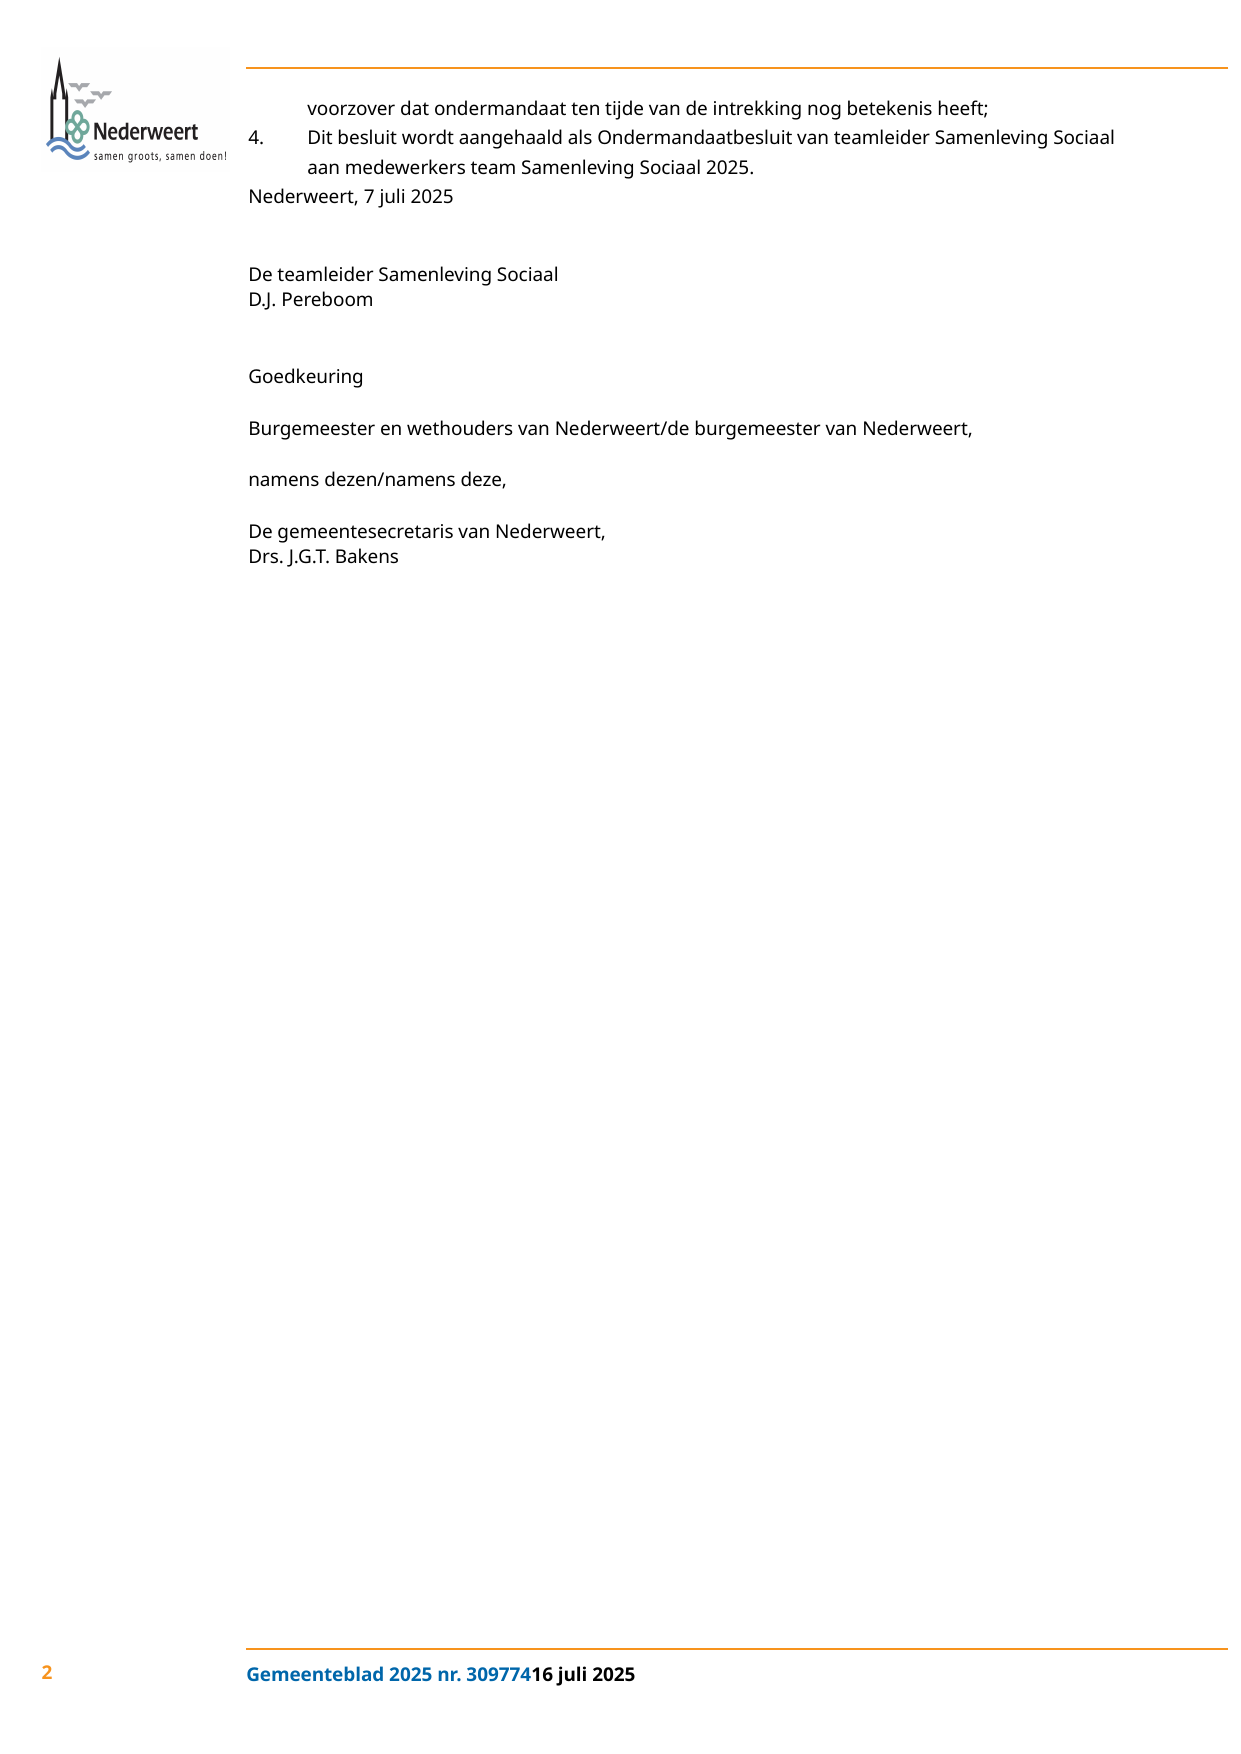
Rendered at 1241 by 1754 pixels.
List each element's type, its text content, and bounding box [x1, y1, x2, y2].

text Nederweert, 7 juli 2025 [248, 183, 1152, 209]
picture [41, 47, 231, 172]
text De gemeentesecretaris van Nederweert, [248, 518, 1152, 544]
text namens dezen/namens deze, [248, 467, 1152, 492]
text Burgemeester en wethouders van Nederweert/de burgemeester van Nederweert, [248, 415, 1152, 441]
text Goedkeuring [248, 364, 1152, 389]
text D.J. Pereboom [248, 286, 1152, 312]
list voorzover dat ondermandaat ten tijde van de intrekking nog betekenis heeft; [248, 95, 1152, 121]
list Dit besluit wordt aangehaald als Ondermandaatbesluit van teamleider Samenleving Sociaal aan medewerkers team Samenleving Sociaal 2025. [248, 124, 1152, 180]
text Drs. J.G.T. Bakens [248, 544, 1152, 569]
text De teamleider Samenleving Sociaal [248, 261, 1152, 286]
